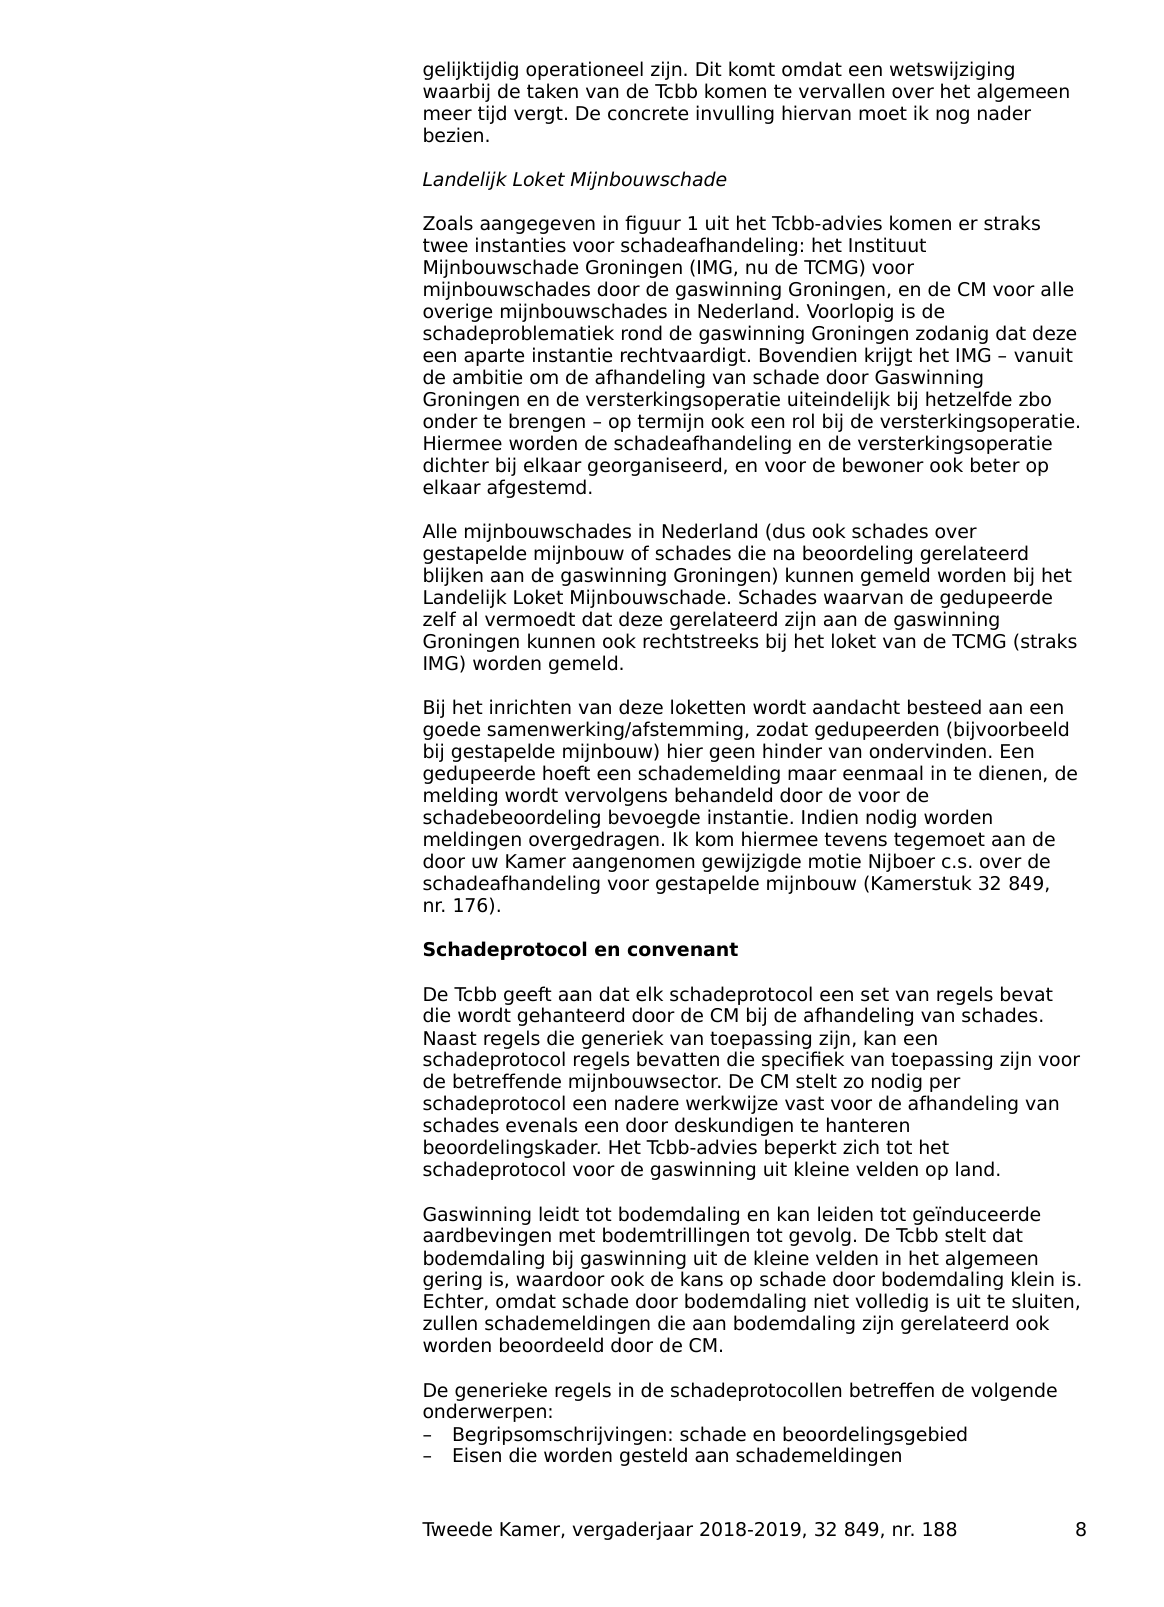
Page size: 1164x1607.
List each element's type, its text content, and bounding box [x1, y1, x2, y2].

text – Begripsomschrijvingen: schade en beoordelingsgebied [422, 1423, 1087, 1445]
text De Tcbb geeft aan dat elk schadeprotocol een set van regels bevat die wordt gehanteerd door de CM bij de afhandeling van schades. Naast regels die generiek van toepassing zijn, kan een schadeprotocol regels bevatten die specifiek van toepassing zijn voor de betreffende mijnbouwsector. De CM stelt zo nodig per schadeprotocol een nadere werkwijze vast voor de afhandeling van schades evenals een door deskundigen te hanteren beoordelingskader. Het Tcbb-advies beperkt zich tot het schadeprotocol voor de gaswinning uit kleine velden op land. [422, 983, 1087, 1181]
subtitle Schadeprotocol en convenant [422, 939, 1087, 961]
subtitle Landelijk Loket Mijnbouwschade [422, 169, 1087, 191]
text Bij het inrichten van deze loketten wordt aandacht besteed aan een goede samenwerking/afstemming, zodat gedupeerden (bijvoorbeeld bij gestapelde mijnbouw) hier geen hinder van ondervinden. Een gedupeerde hoeft een schademelding maar eenmaal in te dienen, de melding wordt vervolgens behandeld door de voor de schadebeoordeling bevoegde instantie. Indien nodig worden meldingen overgedragen. Ik kom hiermee tevens tegemoet aan de door uw Kamer aangenomen gewijzigde motie Nijboer c.s. over de schadeafhandeling voor gestapelde mijnbouw (Kamerstuk 32 849, nr. 176). [422, 697, 1087, 917]
text Zoals aangegeven in figuur 1 uit het Tcbb-advies komen er straks twee instanties voor schadeafhandeling: het Instituut Mijnbouwschade Groningen (IMG, nu de TCMG) voor mijnbouwschades door de gaswinning Groningen, en de CM voor alle overige mijnbouwschades in Nederland. Voorlopig is de schadeproblematiek rond de gaswinning Groningen zodanig dat deze een aparte instantie rechtvaardigt. Bovendien krijgt het IMG – vanuit de ambitie om de afhandeling van schade door Gaswinning Groningen en de versterkingsoperatie uiteindelijk bij hetzelfde zbo onder te brengen – op termijn ook een rol bij de versterkingsoperatie. Hiermee worden de schadeafhandeling en de versterkingsoperatie dichter bij elkaar georganiseerd, en voor de bewoner ook beter op elkaar afgestemd. [422, 213, 1087, 499]
text De generieke regels in de schadeprotocollen betreffen de volgende onderwerpen: [422, 1379, 1087, 1423]
text Alle mijnbouwschades in Nederland (dus ook schades over gestapelde mijnbouw of schades die na beoordeling gerelateerd blijken aan de gaswinning Groningen) kunnen gemeld worden bij het Landelijk Loket Mijnbouwschade. Schades waarvan de gedupeerde zelf al vermoedt dat deze gerelateerd zijn aan de gaswinning Groningen kunnen ook rechtstreeks bij het loket van de TCMG (straks IMG) worden gemeld. [422, 521, 1087, 675]
text gelijktijdig operationeel zijn. Dit komt omdat een wetswijziging waarbij de taken van de Tcbb komen te vervallen over het algemeen meer tijd vergt. De concrete invulling hiervan moet ik nog nader bezien. [422, 59, 1087, 147]
text – Eisen die worden gesteld aan schademeldingen [422, 1445, 1087, 1467]
text Gaswinning leidt tot bodemdaling en kan leiden tot geïnduceerde aardbevingen met bodemtrillingen tot gevolg. De Tcbb stelt dat bodemdaling bij gaswinning uit de kleine velden in het algemeen gering is, waardoor ook de kans op schade door bodemdaling klein is. Echter, omdat schade door bodemdaling niet volledig is uit te sluiten, zullen schademeldingen die aan bodemdaling zijn gerelateerd ook worden beoordeeld door de CM. [422, 1203, 1087, 1357]
